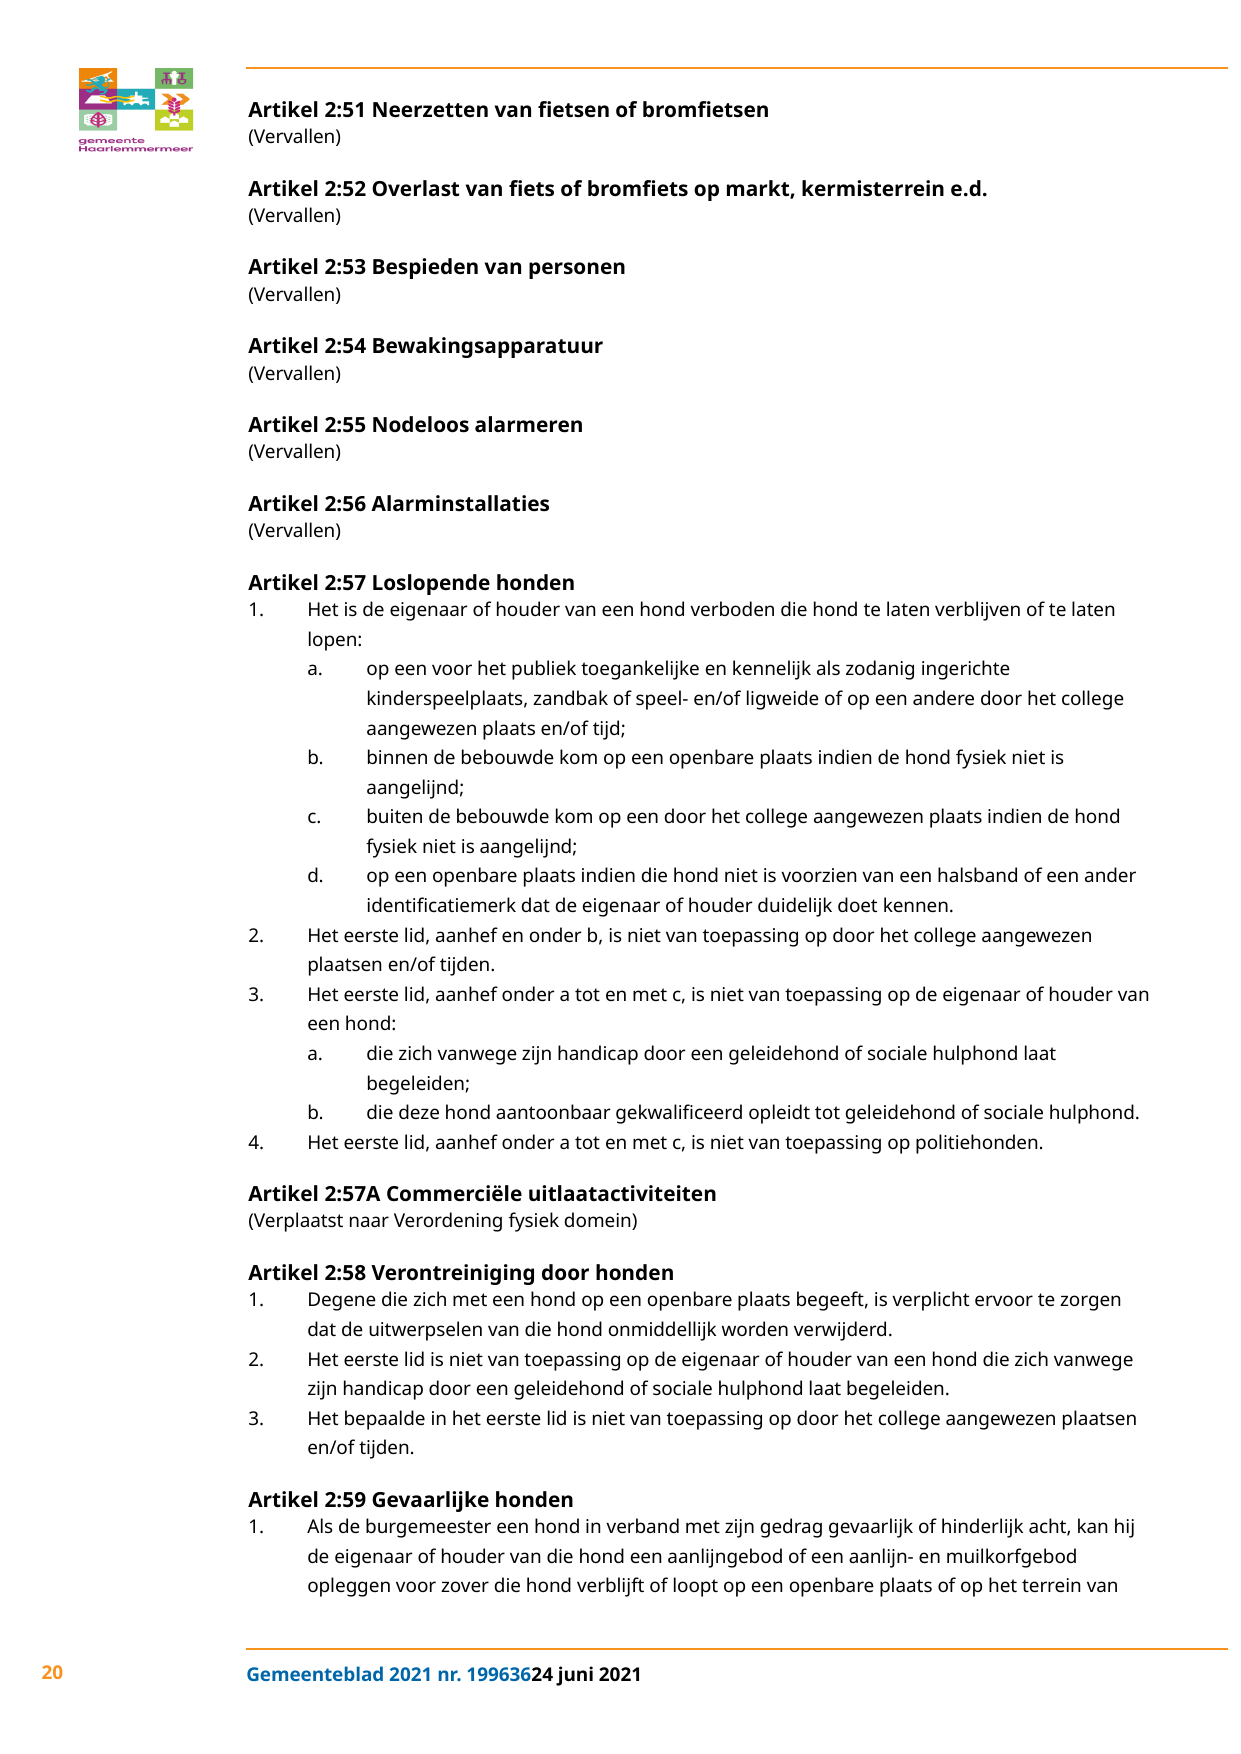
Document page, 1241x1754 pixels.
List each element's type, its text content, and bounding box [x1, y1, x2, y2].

list die zich vanwege zijn handicap door een geleidehond of sociale hulphond laat begeleiden; [307, 1040, 1152, 1095]
list Het eerste lid, aanhef en onder b, is niet van toepassing op door het college aangewezen plaatsen en/of tijden. [248, 922, 1152, 977]
picture [41, 47, 231, 172]
list op een voor het publiek toegankelijke en kennelijk als zodanig ingerichte kinderspeelplaats, zandbak of speel- en/of ligweide of op een andere door het college aangewezen plaats en/of tijd; [307, 656, 1152, 740]
text (Vervallen) [248, 360, 1152, 386]
list Het eerste lid, aanhef onder a tot en met c, is niet van toepassing op de eigenaar of houder van een hond: [248, 981, 1152, 1036]
text Artikel 2:57A Commerciële uitlaatactiviteiten [248, 1179, 1152, 1208]
text Artikel 2:55 Nodeloos alarmeren [248, 410, 1152, 439]
text Artikel 2:53 Bespieden van personen [248, 252, 1152, 281]
list Het bepaalde in het eerste lid is niet van toepassing op door het college aangewezen plaatsen en/of tijden. [248, 1405, 1152, 1460]
list Het eerste lid is niet van toepassing op de eigenaar of houder van een hond die zich vanwege zijn handicap door een geleidehond of sociale hulphond laat begeleiden. [248, 1346, 1152, 1401]
text (Vervallen) [248, 123, 1152, 149]
list Degene die zich met een hond op een openbare plaats begeeft, is verplicht ervoor te zorgen dat de uitwerpselen van die hond onmiddellijk worden verwijderd. [248, 1287, 1152, 1342]
list buiten de bebouwde kom op een door het college aangewezen plaats indien de hond fysiek niet is aangelijnd; [307, 803, 1152, 859]
list binnen de bebouwde kom op een openbare plaats indien de hond fysiek niet is aangelijnd; [307, 744, 1152, 799]
text (Verplaatst naar Verordening fysiek domein) [248, 1208, 1152, 1233]
text (Vervallen) [248, 281, 1152, 307]
list Het eerste lid, aanhef onder a tot en met c, is niet van toepassing op politiehonden. [248, 1129, 1152, 1154]
text Artikel 2:56 Alarminstallaties [248, 489, 1152, 517]
text Artikel 2:51 Neerzetten van fietsen of bromfietsen [248, 95, 1152, 123]
list die deze hond aantoonbaar gekwalificeerd opleidt tot geleidehond of sociale hulphond. [307, 1099, 1152, 1125]
text Artikel 2:54 Bewakingsapparatuur [248, 331, 1152, 360]
text Artikel 2:57 Loslopende honden [248, 568, 1152, 596]
text (Vervallen) [248, 439, 1152, 464]
text Artikel 2:59 Gevaarlijke honden [248, 1485, 1152, 1513]
text (Vervallen) [248, 202, 1152, 228]
text Artikel 2:58 Verontreiniging door honden [248, 1258, 1152, 1287]
list Als de burgemeester een hond in verband met zijn gedrag gevaarlijk of hinderlijk acht, kan hij de eigenaar of houder van die hond een aanlijngebod of een aanlijn- en muilkorfgebod opleggen voor zover die hond verblijft of loopt op een openbare plaats of op het terrein van [248, 1513, 1152, 1598]
text Artikel 2:52 Overlast van fiets of bromfiets op markt, kermisterrein e.d. [248, 174, 1152, 202]
text (Vervallen) [248, 517, 1152, 543]
list Het is de eigenaar of houder van een hond verboden die hond te laten verblijven of te laten lopen: [248, 596, 1152, 652]
list op een openbare plaats indien die hond niet is voorzien van een halsband of een ander identificatiemerk dat de eigenaar of houder duidelijk doet kennen. [307, 863, 1152, 918]
